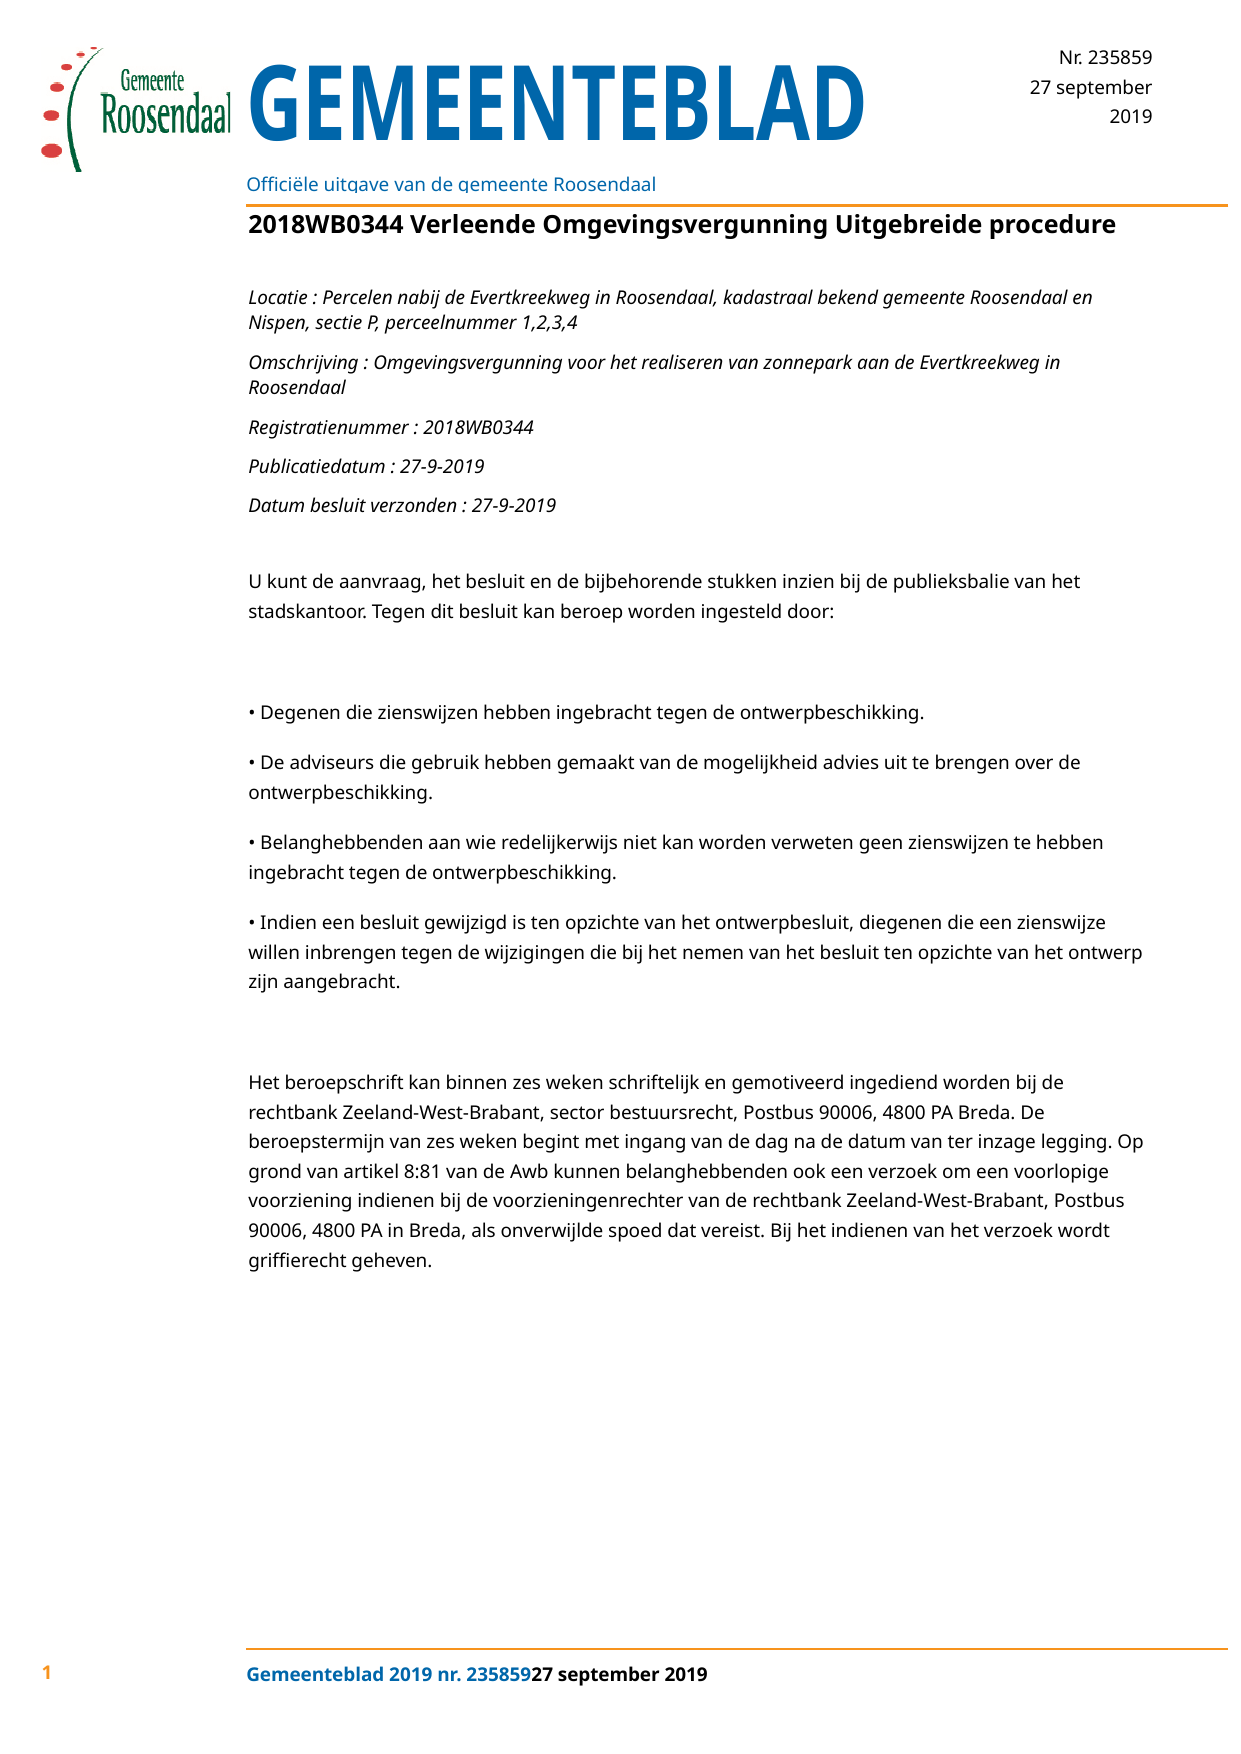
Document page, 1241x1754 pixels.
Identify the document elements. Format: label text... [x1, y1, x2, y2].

text • De adviseurs die gebruik hebben gemaakt van de mogelijkheid advies uit te brengen over de ontwerpbeschikking. [248, 749, 1152, 805]
text Het beroepschrift kan binnen zes weken schriftelijk en gemotiveerd ingediend worden bij de rechtbank Zeeland-West-Brabant, sector bestuursrecht, Postbus 90006, 4800 PA Breda. De beroepstermijn van zes weken begint met ingang van de dag na de datum van ter inzage legging. Op grond van artikel 8:81 van de Awb kunnen belanghebbenden ook een verzoek om een voorlopige voorziening indienen bij de voorzieningenrechter van de rechtbank Zeeland-West-Brabant, Postbus 90006, 4800 PA in Breda, als onverwijlde spoed dat vereist. Bij het indienen van het verzoek wordt griffierecht geheven. [248, 1069, 1152, 1273]
text Omschrijving : Omgevingsvergunning voor het realiseren van zonnepark aan de Evertkreekweg in Roosendaal [248, 349, 1152, 400]
text Registratienummer : 2018WB0344 [248, 414, 1152, 439]
text Datum besluit verzonden : 27-9-2019 [248, 492, 1152, 518]
text • Belanghebbenden aan wie redelijkerwijs niet kan worden verweten geen zienswijzen te hebben ingebracht tegen de ontwerpbeschikking. [248, 829, 1152, 885]
text • Degenen die zienswijzen hebben ingebracht tegen de ontwerpbeschikking. [248, 699, 1152, 725]
text • Indien een besluit gewijzigd is ten opzichte van het ontwerpbesluit, diegenen die een zienswijze willen inbrengen tegen de wijzigingen die bij het nemen van het besluit ten opzichte van het ontwerp zijn aangebracht. [248, 909, 1152, 994]
text Publicatiedatum : 27-9-2019 [248, 453, 1152, 479]
text U kunt de aanvraag, het besluit en de bijbehorende stukken inzien bij de publieksbalie van het stadskantoor. Tegen dit besluit kan beroep worden ingesteld door: [248, 568, 1152, 624]
text Locatie : Percelen nabij de Evertkreekweg in Roosendaal, kadastraal bekend gemeente Roosendaal en Nispen, sectie P, perceelnummer 1,2,3,4 [248, 284, 1152, 335]
text 2018WB0344 Verleende Omgevingsvergunning Uitgebreide procedure [248, 207, 1152, 241]
picture [41, 47, 231, 172]
